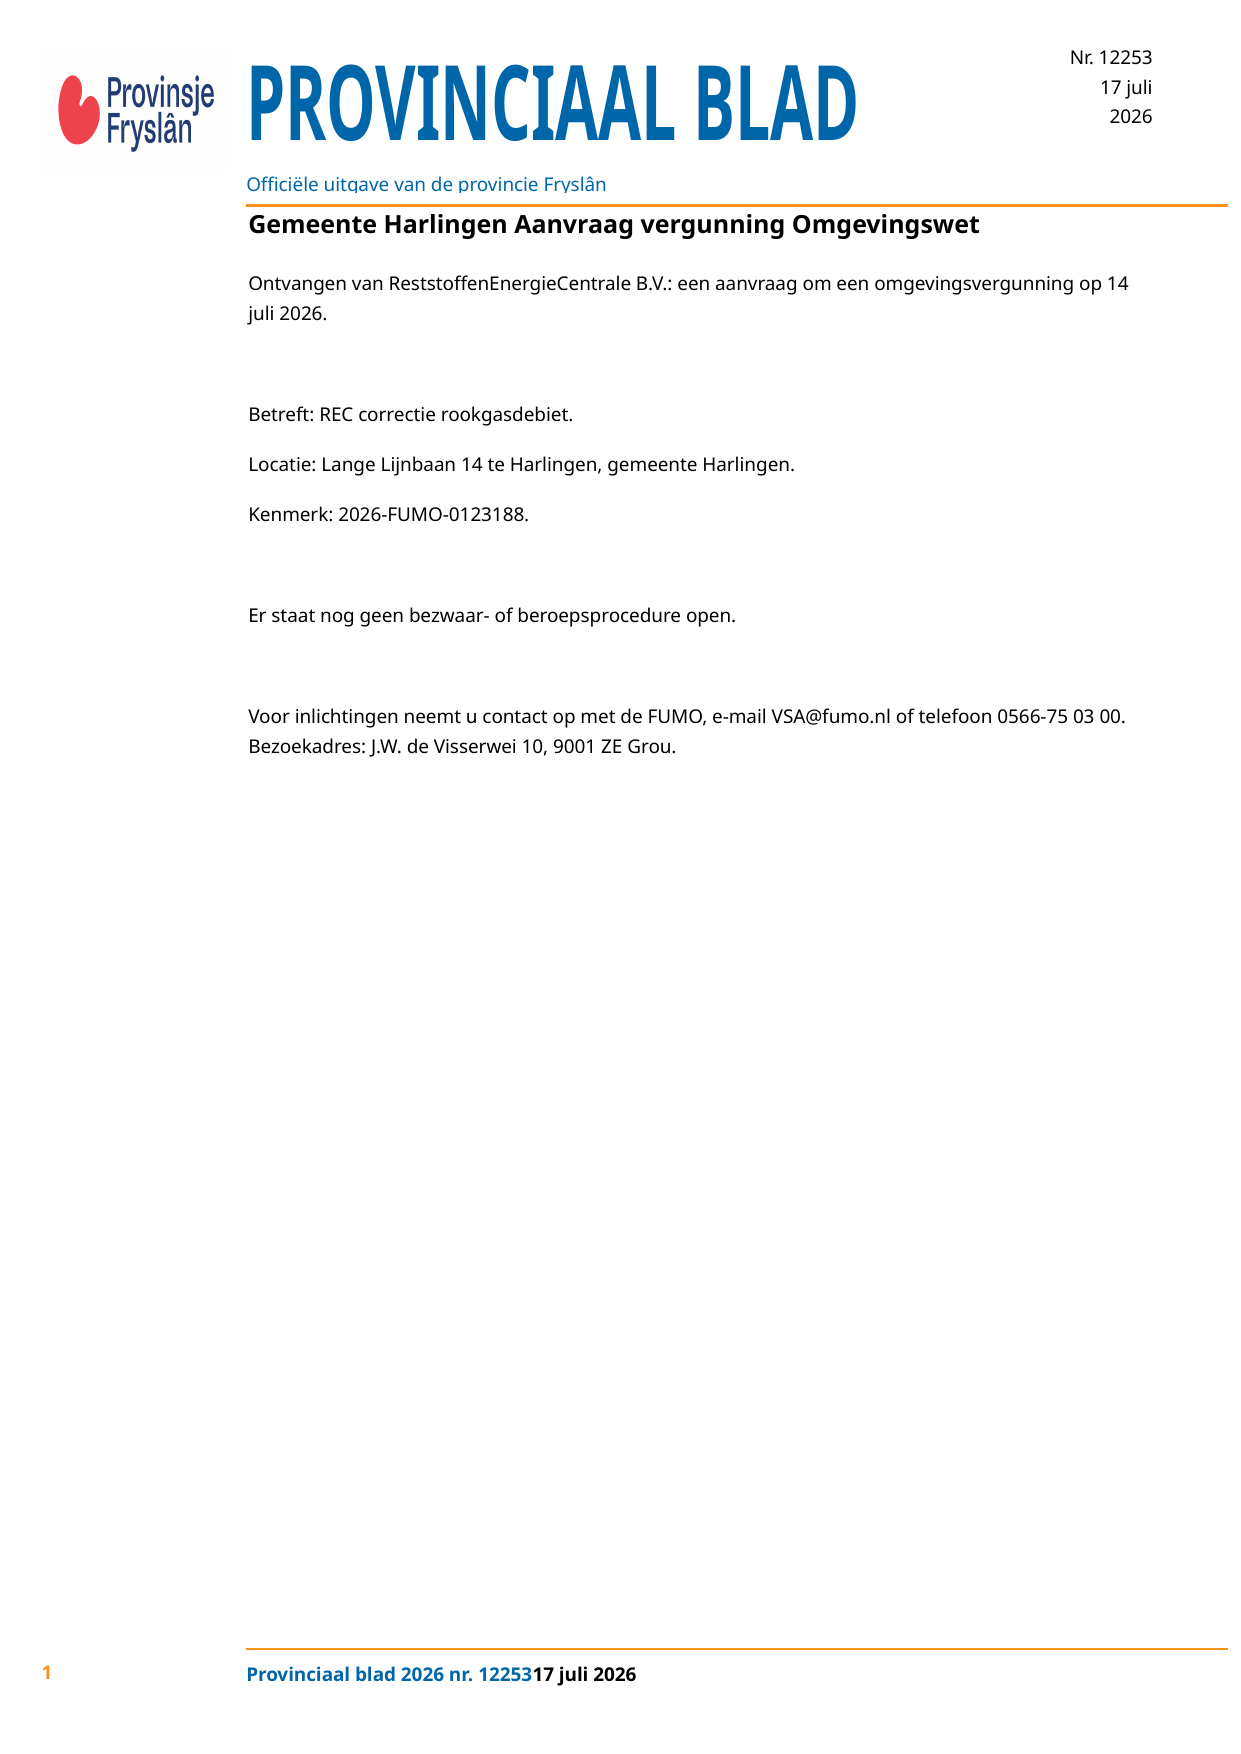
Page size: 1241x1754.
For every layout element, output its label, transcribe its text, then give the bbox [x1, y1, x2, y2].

picture [41, 47, 231, 172]
text Voor inlichtingen neemt u contact op met de FUMO, e-mail VSA@fumo.nl of telefoon 0566-75 03 00. Bezoekadres: J.W. de Visserwei 10, 9001 ZE Grou. [248, 703, 1152, 758]
text Ontvangen van ReststoffenEnergieCentrale B.V.: een aanvraag om een omgevingsvergunning op 14 juli 2026. [248, 270, 1152, 326]
text Locatie: Lange Lijnbaan 14 te Harlingen, gemeente Harlingen. [248, 451, 1152, 477]
text Gemeente Harlingen Aanvraag vergunning Omgevingswet [248, 207, 1152, 241]
text Er staat nog geen bezwaar- of beroepsprocedure open. [248, 602, 1152, 628]
text Kenmerk: 2026-FUMO-0123188. [248, 502, 1152, 527]
text Betreft: REC correctie rookgasdebiet. [248, 401, 1152, 426]
